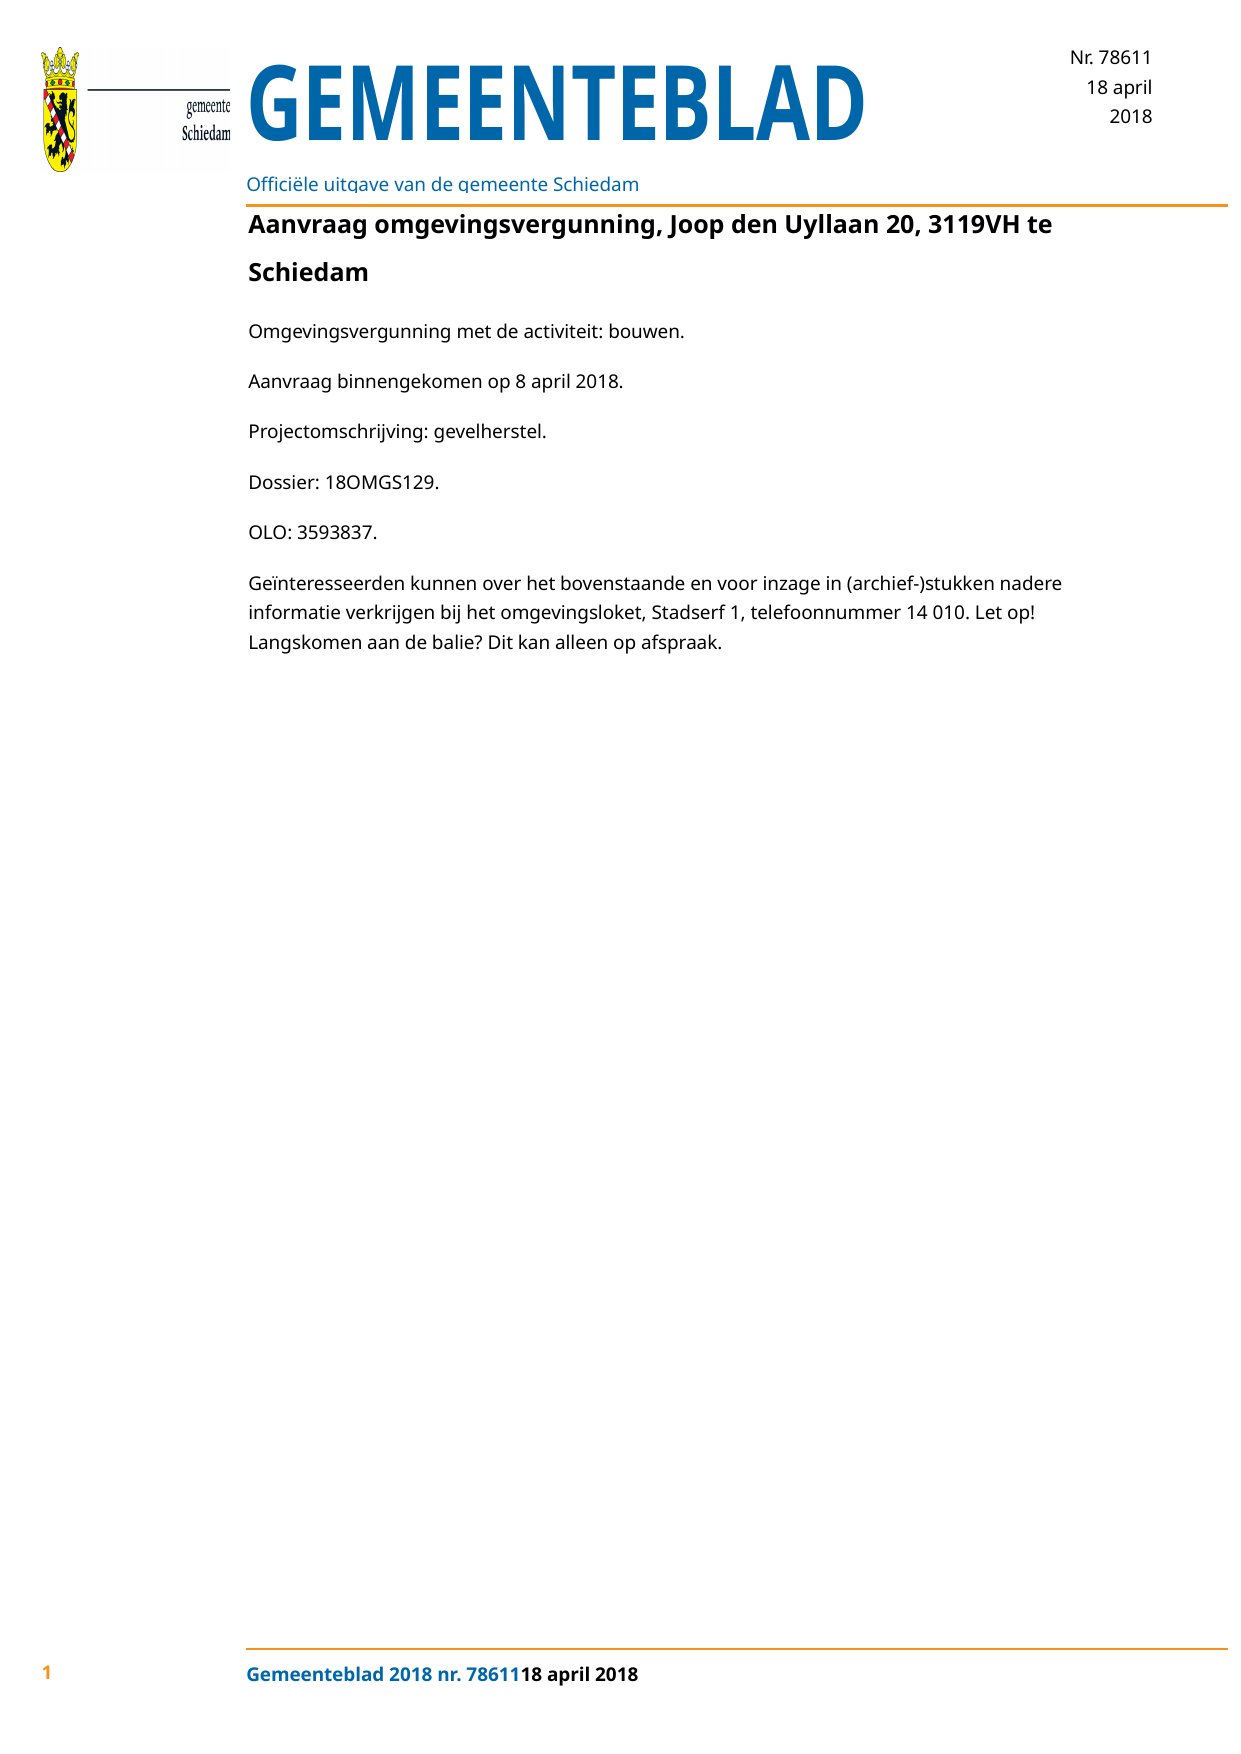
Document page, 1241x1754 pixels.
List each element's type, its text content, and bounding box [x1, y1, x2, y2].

text OLO: 3593837. [248, 519, 1152, 545]
text Geïnteresseerden kunnen over het bovenstaande en voor inzage in (archief-)stukken nadere informatie verkrijgen bij het omgevingsloket, Stadserf 1, telefoonnummer 14 010. Let op! Langskomen aan de balie? Dit kan alleen op afspraak. [248, 570, 1152, 655]
text Aanvraag binnengekomen op 8 april 2018. [248, 368, 1152, 394]
text Projectomschrijving: gevelherstel. [248, 419, 1152, 444]
text Aanvraag omgevingsvergunning, Joop den Uyllaan 20, 3119VH te Schiedam [248, 207, 1152, 288]
text Dossier: 18OMGS129. [248, 469, 1152, 495]
picture [41, 47, 231, 172]
text Omgevingsvergunning met de activiteit: bouwen. [248, 318, 1152, 344]
